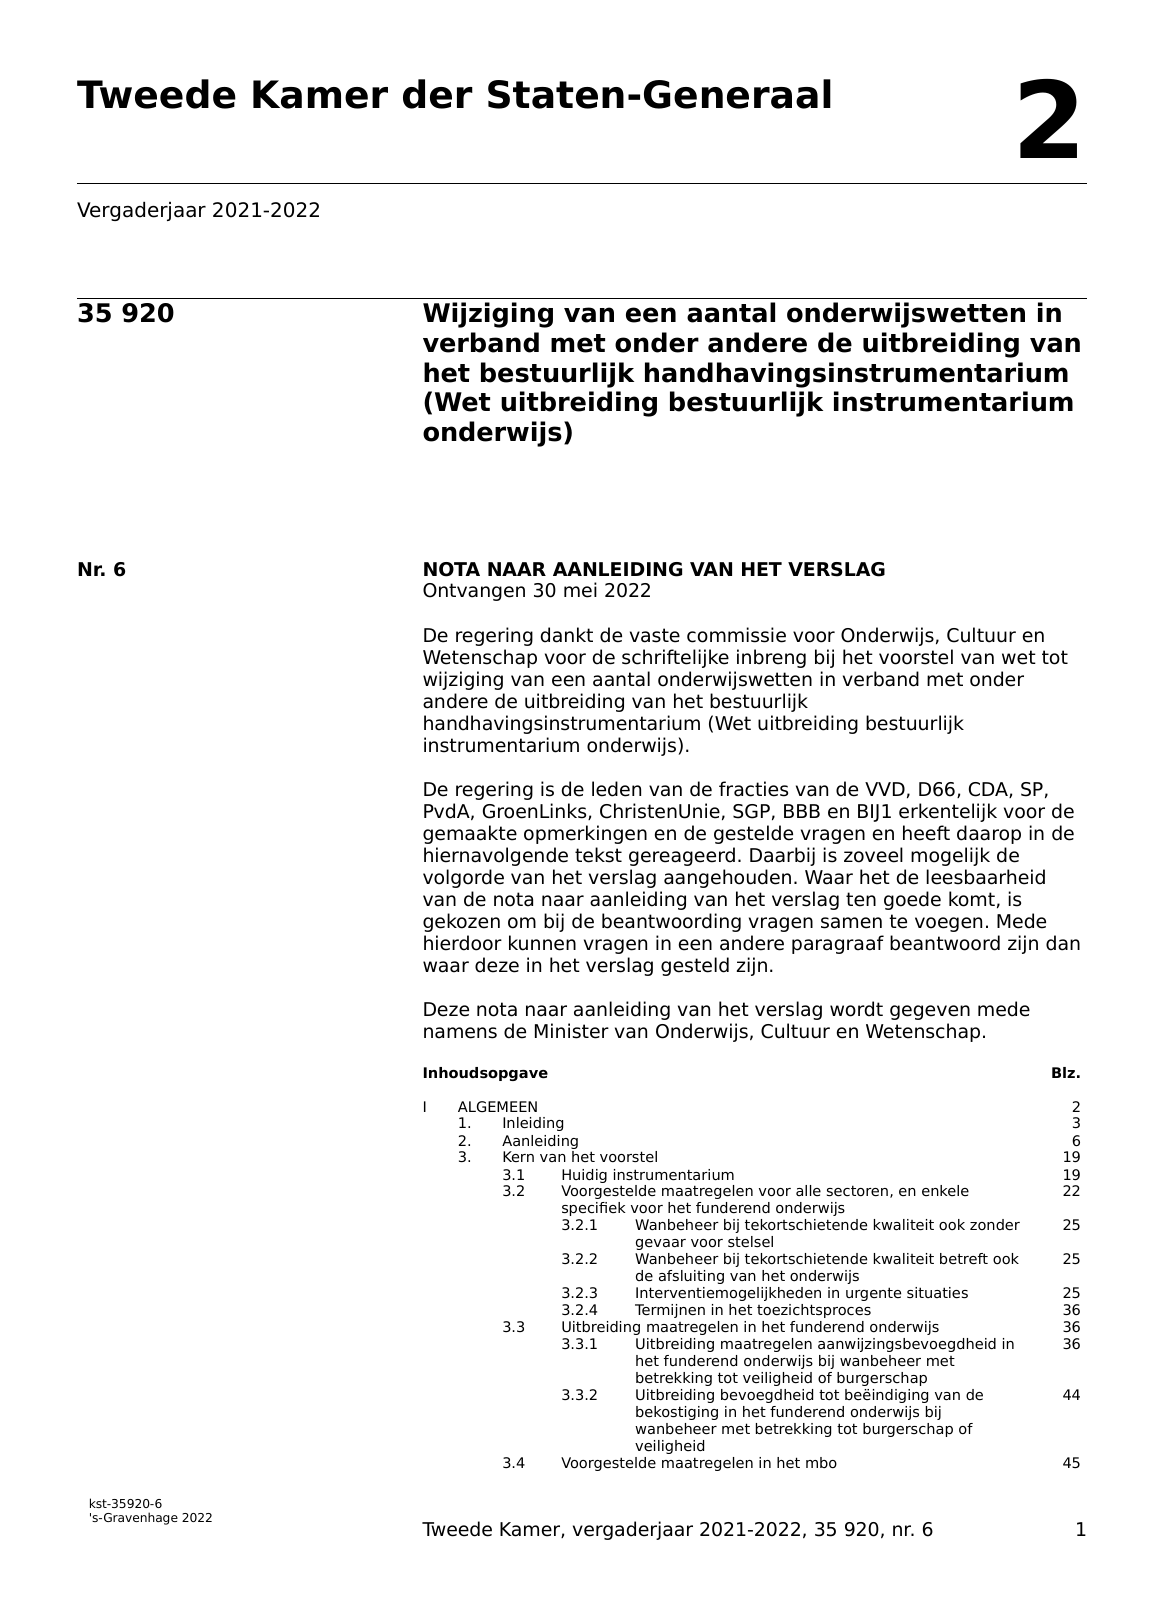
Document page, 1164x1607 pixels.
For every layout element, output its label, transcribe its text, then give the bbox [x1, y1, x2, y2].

text De regering dankt de vaste commissie voor Onderwijs, Cultuur en Wetenschap voor de schriftelijke inbreng bij het voorstel van wet tot wijziging van een aantal onderwijswetten in verband met onder andere de uitbreiding van het bestuurlijk handhavingsinstrumentarium (Wet uitbreiding bestuurlijk instrumentarium onderwijs). [422, 624, 1087, 756]
table_cell [422, 1115, 452, 1132]
table_cell 6 [1028, 1133, 1087, 1149]
table_header Blz. [1028, 1065, 1087, 1081]
table_cell [496, 1285, 555, 1302]
table_cell [422, 1217, 452, 1251]
table_cell 3.1 [496, 1166, 555, 1183]
table_cell [422, 1251, 452, 1285]
table_cell [452, 1217, 496, 1251]
table_cell 25 [1028, 1251, 1087, 1285]
table_cell 3.2.3 [555, 1285, 629, 1302]
table_cell [496, 1302, 555, 1319]
subtitle Nr. 6 NOTA NAAR AANLEIDING VAN HET VERSLAG [77, 558, 1087, 580]
table_cell 45 [1028, 1455, 1087, 1472]
table_cell [422, 1133, 452, 1149]
table_cell 3.2 [496, 1183, 555, 1217]
subtitle 35 920 Wijziging van een aantal onderwijswetten in verband met onder andere de uitbreiding van het bestuurlijk handhavingsinstrumentarium (Wet uitbreiding bestuurlijk instrumentarium onderwijs) [77, 299, 1087, 447]
table_cell 3.3 [496, 1319, 555, 1336]
table_header 2 [886, 59, 1087, 183]
table_cell [496, 1251, 555, 1285]
table_cell [1028, 1081, 1087, 1098]
table_cell [422, 1183, 452, 1217]
table_cell [452, 1285, 496, 1302]
table_cell 2 [1028, 1099, 1087, 1115]
table_cell Inleiding [496, 1115, 1027, 1132]
table_cell 36 [1028, 1302, 1087, 1319]
table_cell 3.2.1 [555, 1217, 629, 1251]
table_cell [422, 1285, 452, 1302]
table_cell Kern van het voorstel [496, 1149, 1027, 1166]
table_cell [452, 1319, 496, 1336]
table_cell 25 [1028, 1285, 1087, 1302]
table_cell [452, 1455, 496, 1472]
table_cell 19 [1028, 1166, 1087, 1183]
table_cell [422, 1149, 452, 1166]
table_cell [496, 1217, 555, 1251]
table_cell [496, 1387, 555, 1455]
table_cell Interventiemogelijkheden in urgente situaties [629, 1285, 1027, 1302]
table_cell [452, 1387, 496, 1455]
table_cell [496, 1336, 555, 1387]
table_cell 36 [1028, 1319, 1087, 1336]
table_cell 3.4 [496, 1455, 555, 1472]
table_cell [452, 1336, 496, 1387]
table_cell Wanbeheer bij tekortschietende kwaliteit ook zonder gevaar voor stelsel [629, 1217, 1027, 1251]
table_cell [496, 1081, 555, 1098]
table_cell [452, 1183, 496, 1217]
table_cell 22 [1028, 1183, 1087, 1217]
table_cell [422, 1387, 452, 1455]
table_cell Vergaderjaar 2021-2022 [77, 184, 1087, 298]
table_cell [452, 1081, 496, 1098]
text De regering is de leden van de fracties van de VVD, D66, CDA, SP, PvdA, GroenLinks, ChristenUnie, SGP, BBB en BIJ1 erkentelijk voor de gemaakte opmerkingen en de gestelde vragen en heeft daarop in de hiernavolgende tekst gereageerd. Daarbij is zoveel mogelijk de volgorde van het verslag aangehouden. Waar het de leesbaarheid van de nota naar aanleiding van het verslag ten goede komt, is gekozen om bij de beantwoording vragen samen te voegen. Mede hierdoor kunnen vragen in een andere paragraaf beantwoord zijn dan waar deze in het verslag gesteld zijn. [422, 779, 1087, 976]
table_cell 44 [1028, 1387, 1087, 1455]
table_cell 3.2.2 [555, 1251, 629, 1285]
table_cell Aanleiding [496, 1133, 1027, 1149]
table_cell [422, 1319, 452, 1336]
table_cell 3. [452, 1149, 496, 1166]
table_header Inhoudsopgave [422, 1065, 1027, 1081]
table_cell [629, 1081, 1027, 1098]
table_cell [422, 1081, 452, 1098]
table_cell 25 [1028, 1217, 1087, 1251]
table_cell 2. [452, 1133, 496, 1149]
table_cell [452, 1166, 496, 1183]
table_cell 3.2.4 [555, 1302, 629, 1319]
text Deze nota naar aanleiding van het verslag wordt gegeven mede namens de Minister van Onderwijs, Cultuur en Wetenschap. [422, 999, 1087, 1043]
table_cell Voorgestelde maatregelen in het mbo [555, 1455, 1027, 1472]
table_cell 3.3.2 [555, 1387, 629, 1455]
text 's-Gravenhage 2022 [88, 1511, 323, 1525]
table_cell Uitbreiding maatregelen aanwijzingsbevoegdheid in het funderend onderwijs bij wanbeheer met betrekking tot veiligheid of burgerschap [629, 1336, 1027, 1387]
text Ontvangen 30 mei 2022 [422, 580, 1087, 602]
table_cell 3 [1028, 1115, 1087, 1132]
table_cell I [422, 1099, 452, 1115]
table_cell [452, 1302, 496, 1319]
table_cell [555, 1081, 629, 1098]
table_cell Uitbreiding maatregelen in het funderend onderwijs [555, 1319, 1027, 1336]
table_cell [452, 1251, 496, 1285]
table_cell [422, 1302, 452, 1319]
table_cell Termijnen in het toezichtsproces [629, 1302, 1027, 1319]
table_cell Uitbreiding bevoegdheid tot beëindiging van de bekostiging in het funderend onderwijs bij wanbeheer met betrekking tot burgerschap of veiligheid [629, 1387, 1027, 1455]
table_cell Voorgestelde maatregelen voor alle sectoren, en enkele specifiek voor het funderend onderwijs [555, 1183, 1027, 1217]
table_cell [422, 1166, 452, 1183]
table_cell Huidig instrumentarium [555, 1166, 1027, 1183]
text kst-35920-6 [88, 1497, 323, 1511]
table_cell 3.3.1 [555, 1336, 629, 1387]
table_cell ALGEMEEN [452, 1099, 1027, 1115]
table_cell Wanbeheer bij tekortschietende kwaliteit betreft ook de afsluiting van het onderwijs [629, 1251, 1027, 1285]
table_cell [422, 1455, 452, 1472]
table_cell 36 [1028, 1336, 1087, 1387]
table_cell 1. [452, 1115, 496, 1132]
table_header Tweede Kamer der Staten-Generaal [77, 59, 886, 183]
table_cell 19 [1028, 1149, 1087, 1166]
table_cell [422, 1336, 452, 1387]
